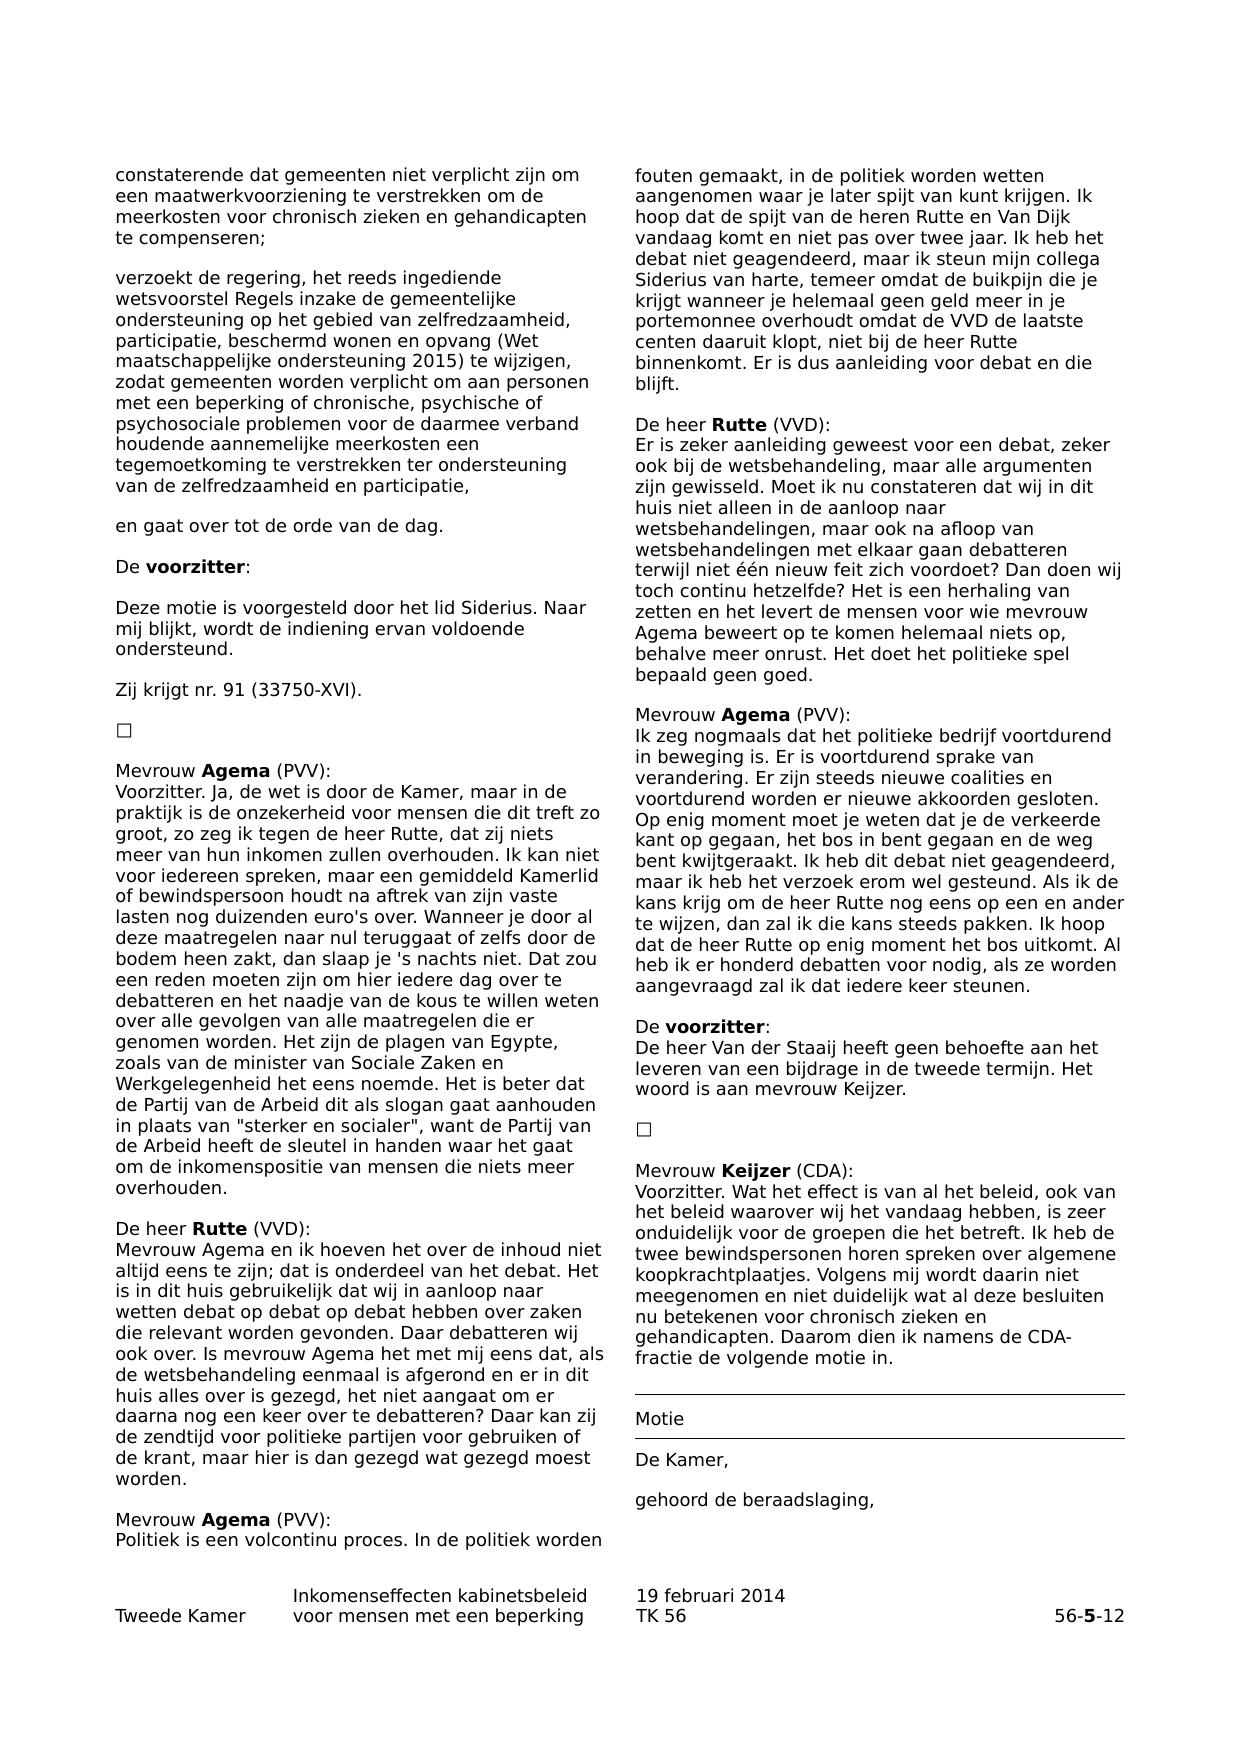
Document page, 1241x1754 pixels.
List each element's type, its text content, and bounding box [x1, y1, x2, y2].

text De heer Van der Staaij heeft geen behoefte aan het leveren van een bijdrage in de tweede termijn. Het woord is aan mevrouw Keijzer. [635, 1037, 1125, 1100]
text Deze motie is voorgesteld door het lid Siderius. Naar mij blijkt, wordt de indiening ervan voldoende ondersteund. [115, 598, 605, 660]
text en gaat over tot de orde van de dag. [115, 516, 605, 537]
text constaterende dat gemeenten niet verplicht zijn om een maatwerkvoorziening te verstrekken om de meerkosten voor chronisch zieken en gehandicapten te compenseren; [115, 165, 605, 248]
text gehoord de beraadslaging, [635, 1490, 1125, 1511]
text Er is zeker aanleiding geweest voor een debat, zeker ook bij de wetsbehandeling, maar alle argumenten zijn gewisseld. Moet ik nu constateren dat wij in dit huis niet alleen in de aanloop naar wetsbehandelingen, maar ook na afloop van wetsbehandelingen met elkaar gaan debatteren terwijl niet één nieuw feit zich voordoet? Dan doen wij toch continu hetzelfde? Het is een herhaling van zetten en het levert de mensen voor wie mevrouw Agema beweert op te komen helemaal niets op, behalve meer onrust. Het doet het politieke spel bepaald geen goed. [635, 435, 1125, 685]
text Mevrouw Keijzer (CDA): [635, 1161, 1125, 1181]
text Voorzitter. Ja, de wet is door de Kamer, maar in de praktijk is de onzekerheid voor mensen die dit treft zo groot, zo zeg ik tegen de heer Rutte, dat zij niets meer van hun inkomen zullen overhouden. Ik kan niet voor iedereen spreken, maar een gemiddeld Kamerlid of bewindspersoon houdt na aftrek van zijn vaste lasten nog duizenden euro's over. Wanneer je door al deze maatregelen naar nul teruggaat of zelfs door de bodem heen zakt, dan slaap je 's nachts niet. Dat zou een reden moeten zijn om hier iedere dag over te debatteren en het naadje van de kous te willen weten over alle gevolgen van alle maatregelen die er genomen worden. Het zijn de plagen van Egypte, zoals van de minister van Sociale Zaken en Werkgelegenheid het eens noemde. Het is beter dat de Partij van de Arbeid dit als slogan gaat aanhouden in plaats van "sterker en socialer", want de Partij van de Arbeid heeft de sleutel in handen waar het gaat om de inkomenspositie van mensen die niets meer overhouden. [115, 782, 605, 1199]
text Motie [635, 1409, 1125, 1429]
text De heer Rutte (VVD): [115, 1219, 605, 1239]
text Voorzitter. Wat het effect is van al het beleid, ook van het beleid waarover wij het vandaag hebben, is zeer onduidelijk voor de groepen die het betreft. Ik heb de twee bewindspersonen horen spreken over algemene koopkrachtplaatjes. Volgens mij wordt daarin niet meegenomen en niet duidelijk wat al deze besluiten nu betekenen voor chronisch zieken en gehandicapten. Daarom dien ik namens de CDA-fractie de volgende motie in. [635, 1181, 1125, 1369]
text De Kamer, [635, 1449, 1125, 1470]
text Mevrouw Agema (PVV): [635, 705, 1125, 726]
text ⬜ [115, 721, 605, 741]
text De voorzitter: [635, 1017, 1125, 1037]
text ⬜ [635, 1120, 1125, 1141]
text Zij krijgt nr. 91 (33750-XVI). [115, 680, 605, 701]
text Mevrouw Agema (PVV): [115, 1509, 605, 1530]
text Mevrouw Agema (PVV): [115, 761, 605, 782]
text Politiek is een volcontinu proces. In de politiek worden [115, 1530, 605, 1551]
text Ik zeg nogmaals dat het politieke bedrijf voortdurend in beweging is. Er is voortdurend sprake van verandering. Er zijn steeds nieuwe coalities en voortdurend worden er nieuwe akkoorden gesloten. Op enig moment moet je weten dat je de verkeerde kant op gegaan, het bos in bent gegaan en de weg bent kwijtgeraakt. Ik heb dit debat niet geagendeerd, maar ik heb het verzoek erom wel gesteund. Als ik de kans krijg om de heer Rutte nog eens op een en ander te wijzen, dan zal ik die kans steeds pakken. Ik hoop dat de heer Rutte op enig moment het bos uitkomt. Al heb ik er honderd debatten voor nodig, als ze worden aangevraagd zal ik dat iedere keer steunen. [635, 726, 1125, 997]
text verzoekt de regering, het reeds ingediende wetsvoorstel Regels inzake de gemeentelijke ondersteuning op het gebied van zelfredzaamheid, participatie, beschermd wonen en opvang (Wet maatschappelijke ondersteuning 2015) te wijzigen, zodat gemeenten worden verplicht om aan personen met een beperking of chronische, psychische of psychosociale problemen voor de daarmee verband houdende aannemelijke meerkosten een tegemoetkoming te verstrekken ter ondersteuning van de zelfredzaamheid en participatie, [115, 268, 605, 496]
text fouten gemaakt, in de politiek worden wetten aangenomen waar je later spijt van kunt krijgen. Ik hoop dat de spijt van de heren Rutte en Van Dijk vandaag komt en niet pas over twee jaar. Ik heb het debat niet geagendeerd, maar ik steun mijn collega Siderius van harte, temeer omdat de buikpijn die je krijgt wanneer je helemaal geen geld meer in je portemonnee overhoudt omdat de VVD de laatste centen daaruit klopt, niet bij de heer Rutte binnenkomt. Er is dus aanleiding voor debat en die blijft. [635, 165, 1125, 394]
text De heer Rutte (VVD): [635, 414, 1125, 435]
text De voorzitter: [115, 557, 605, 578]
text Mevrouw Agema en ik hoeven het over de inhoud niet altijd eens te zijn; dat is onderdeel van het debat. Het is in dit huis gebruikelijk dat wij in aanloop naar wetten debat op debat op debat hebben over zaken die relevant worden gevonden. Daar debatteren wij ook over. Is mevrouw Agema het met mij eens dat, als de wetsbehandeling eenmaal is afgerond en er in dit huis alles over is gezegd, het niet aangaat om er daarna nog een keer over te debatteren? Daar kan zij de zendtijd voor politieke partijen voor gebruiken of de krant, maar hier is dan gezegd wat gezegd moest worden. [115, 1239, 605, 1489]
